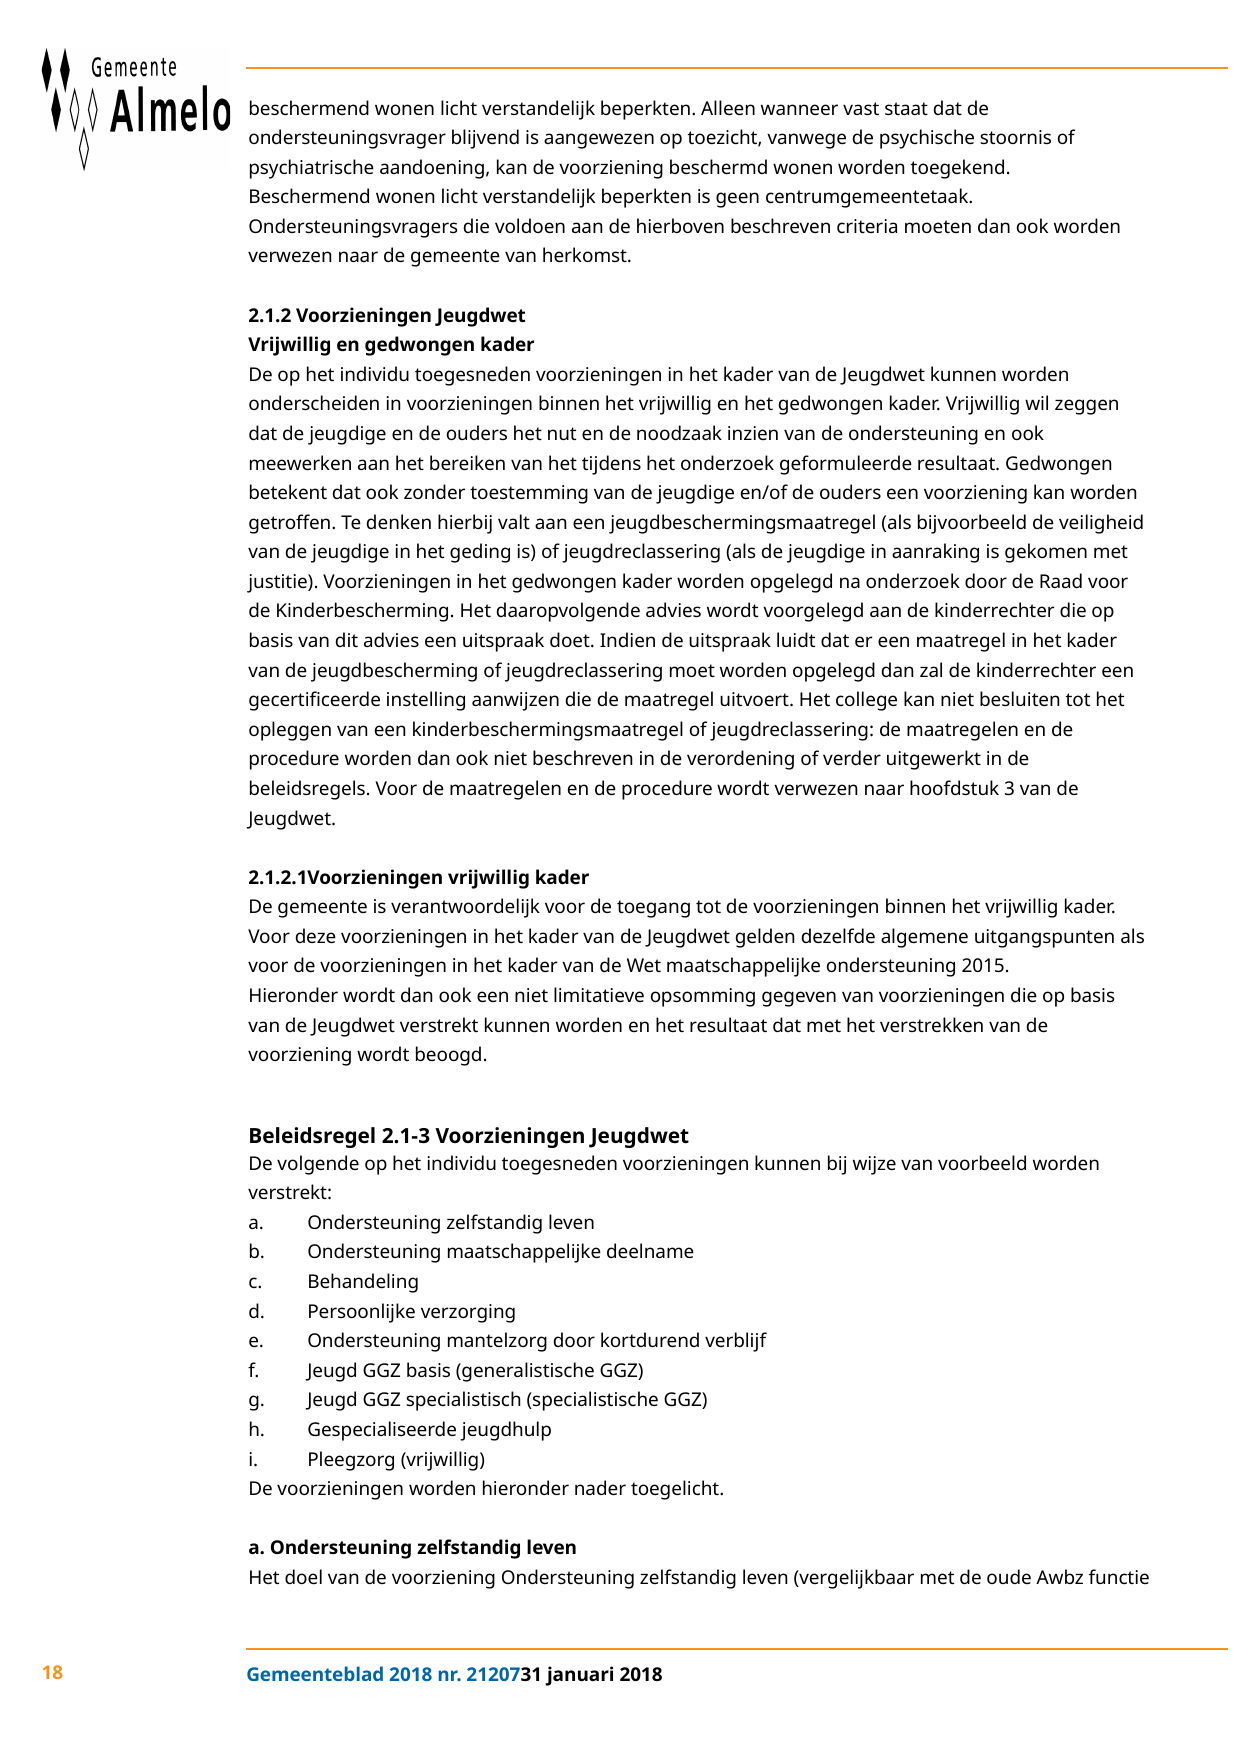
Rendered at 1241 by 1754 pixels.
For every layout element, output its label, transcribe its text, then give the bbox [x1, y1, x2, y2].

text Beleidsregel 2.1-3 Voorzieningen Jeugdwet [248, 1121, 1152, 1150]
text 2.1.2 Voorzieningen Jeugdwet [248, 302, 1152, 328]
text beschermend wonen licht verstandelijk beperkten. Alleen wanneer vast staat dat de ondersteuningsvrager blijvend is aangewezen op toezicht, vanwege de psychische stoornis of psychiatrische aandoening, kan de voorziening beschermd wonen worden toegekend. [248, 95, 1152, 180]
list Ondersteuning mantelzorg door kortdurend verblijf [248, 1327, 1152, 1353]
text Beschermend wonen licht verstandelijk beperkten is geen centrumgemeentetaak. Ondersteuningsvragers die voldoen aan de hierboven beschreven criteria moeten dan ook worden verwezen naar de gemeente van herkomst. [248, 183, 1152, 268]
text De volgende op het individu toegesneden voorzieningen kunnen bij wijze van voorbeeld worden verstrekt: [248, 1150, 1152, 1205]
text Hieronder wordt dan ook een niet limitatieve opsomming gegeven van voorzieningen die op basis van de Jeugdwet verstrekt kunnen worden en het resultaat dat met het verstrekken van de voorziening wordt beoogd. [248, 982, 1152, 1067]
text a. Ondersteuning zelfstandig leven [248, 1534, 1152, 1560]
list Gespecialiseerde jeugdhulp [248, 1416, 1152, 1442]
list Behandeling [248, 1268, 1152, 1294]
text De op het individu toegesneden voorzieningen in het kader van de Jeugdwet kunnen worden onderscheiden in voorzieningen binnen het vrijwillig en het gedwongen kader. Vrijwillig wil zeggen dat de jeugdige en de ouders het nut en de noodzaak inzien van de ondersteuning en ook meewerken aan het bereiken van het tijdens het onderzoek geformuleerde resultaat. Gedwongen betekent dat ook zonder toestemming van de jeugdige en/of de ouders een voorziening kan worden getroffen. Te denken hierbij valt aan een jeugdbeschermingsmaatregel (als bijvoorbeeld de veiligheid van de jeugdige in het geding is) of jeugdreclassering (als de jeugdige in aanraking is gekomen met justitie). Voorzieningen in het gedwongen kader worden opgelegd na onderzoek door de Raad voor de Kinderbescherming. Het daaropvolgende advies wordt voorgelegd aan de kinderrechter die op basis van dit advies een uitspraak doet. Indien de uitspraak luidt dat er een maatregel in het kader van de jeugdbescherming of jeugdreclassering moet worden opgelegd dan zal de kinderrechter een gecertificeerde instelling aanwijzen die de maatregel uitvoert. Het college kan niet besluiten tot het opleggen van een kinderbeschermingsmaatregel of jeugdreclassering: de maatregelen en de procedure worden dan ook niet beschreven in de verordening of verder uitgewerkt in de beleidsregels. Voor de maatregelen en de procedure wordt verwezen naar hoofdstuk 3 van de Jeugdwet. [248, 361, 1152, 831]
list Jeugd GGZ basis (generalistische GGZ) [248, 1357, 1152, 1383]
text De gemeente is verantwoordelijk voor de toegang tot de voorzieningen binnen het vrijwillig kader. Voor deze voorzieningen in het kader van de Jeugdwet gelden dezelfde algemene uitgangspunten als voor de voorzieningen in het kader van de Wet maatschappelijke ondersteuning 2015. [248, 893, 1152, 978]
list Persoonlijke verzorging [248, 1298, 1152, 1323]
text Vrijwillig en gedwongen kader [248, 331, 1152, 357]
list Ondersteuning zelfstandig leven [248, 1209, 1152, 1235]
list Ondersteuning maatschappelijke deelname [248, 1239, 1152, 1264]
text Het doel van de voorziening Ondersteuning zelfstandig leven (vergelijkbaar met de oude Awbz functie [248, 1564, 1152, 1590]
picture [41, 47, 231, 172]
list Pleegzorg (vrijwillig) [248, 1446, 1152, 1471]
list Jeugd GGZ specialistisch (specialistische GGZ) [248, 1387, 1152, 1412]
text 2.1.2.1Voorzieningen vrijwillig kader [248, 864, 1152, 890]
text De voorzieningen worden hieronder nader toegelicht. [248, 1475, 1152, 1501]
